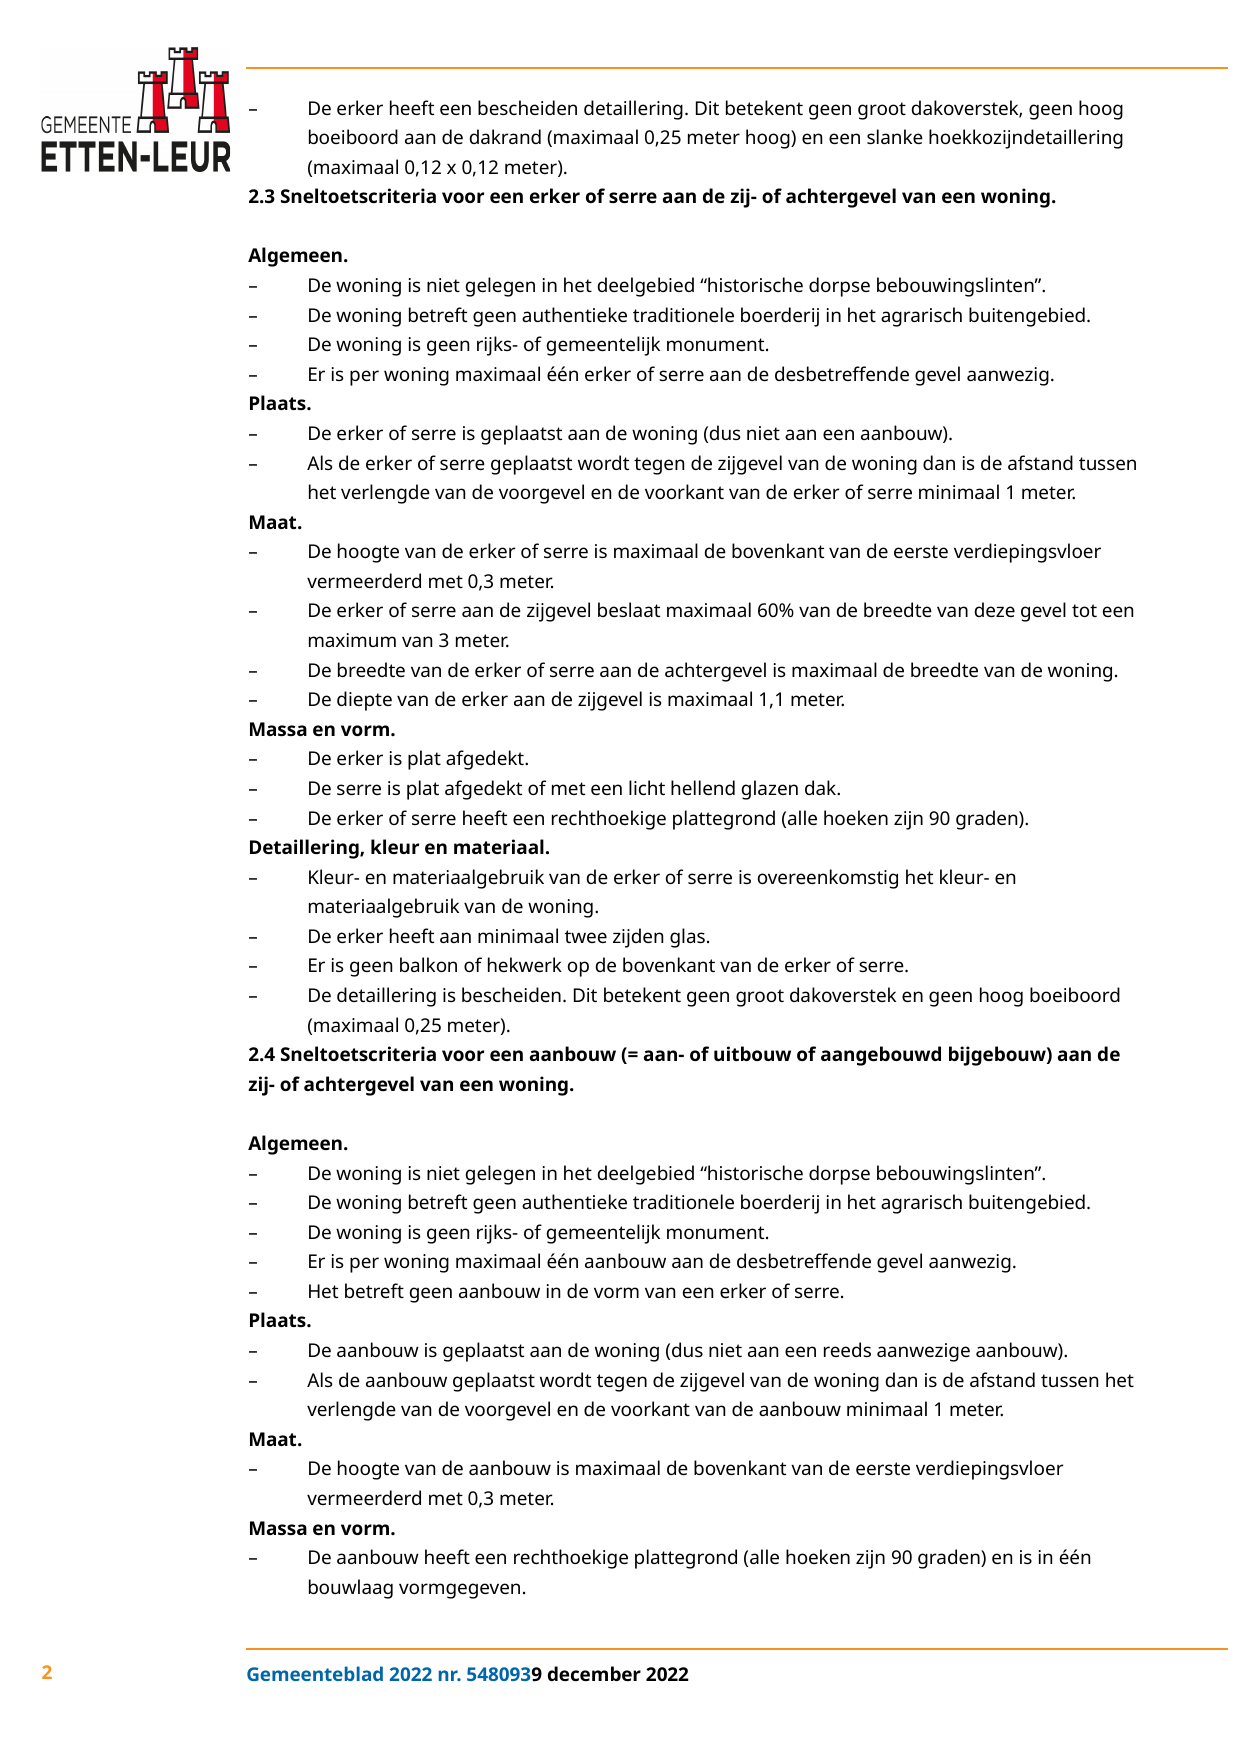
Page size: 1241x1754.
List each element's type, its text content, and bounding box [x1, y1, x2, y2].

text 2.4 Sneltoetscriteria voor een aanbouw (= aan- of uitbouw of aangebouwd bijgebouw) aan de zij- of achtergevel van een woning. [248, 1041, 1152, 1097]
list Als de aanbouw geplaatst wordt tegen de zijgevel van de woning dan is de afstand tussen het verlengde van de voorgevel en de voorkant van de aanbouw minimaal 1 meter. [248, 1367, 1152, 1422]
list De erker of serre aan de zijgevel beslaat maximaal 60% van de breedte van deze gevel tot een maximum van 3 meter. [248, 598, 1152, 653]
list De woning is niet gelegen in het deelgebied “historische dorpse bebouwingslinten”. [248, 272, 1152, 298]
list Kleur- en materiaalgebruik van de erker of serre is overeenkomstig het kleur- en materiaalgebruik van de woning. [248, 864, 1152, 919]
list De woning is niet gelegen in het deelgebied “historische dorpse bebouwingslinten”. [248, 1160, 1152, 1186]
picture [41, 47, 231, 172]
text Massa en vorm. [248, 1515, 1152, 1541]
text Algemeen. [248, 243, 1152, 268]
list Er is geen balkon of hekwerk op de bovenkant van de erker of serre. [248, 953, 1152, 978]
list De erker heeft een bescheiden detaillering. Dit betekent geen groot dakoverstek, geen hoog boeiboord aan de dakrand (maximaal 0,25 meter hoog) en een slanke hoekkozijndetaillering (maximaal 0,12 x 0,12 meter). [248, 95, 1152, 180]
list Als de erker of serre geplaatst wordt tegen de zijgevel van de woning dan is de afstand tussen het verlengde van de voorgevel en de voorkant van de erker of serre minimaal 1 meter. [248, 450, 1152, 505]
text Maat. [248, 1426, 1152, 1452]
text Massa en vorm. [248, 716, 1152, 742]
list De erker heeft aan minimaal twee zijden glas. [248, 923, 1152, 949]
list De aanbouw heeft een rechthoekige plattegrond (alle hoeken zijn 90 graden) en is in één bouwlaag vormgegeven. [248, 1544, 1152, 1600]
list De erker of serre heeft een rechthoekige plattegrond (alle hoeken zijn 90 graden). [248, 805, 1152, 831]
list De aanbouw is geplaatst aan de woning (dus niet aan een reeds aanwezige aanbouw). [248, 1337, 1152, 1363]
text Maat. [248, 509, 1152, 535]
list De woning betreft geen authentieke traditionele boerderij in het agrarisch buitengebied. [248, 1189, 1152, 1215]
list De diepte van de erker aan de zijgevel is maximaal 1,1 meter. [248, 686, 1152, 712]
list Er is per woning maximaal één erker of serre aan de desbetreffende gevel aanwezig. [248, 361, 1152, 387]
text Detaillering, kleur en materiaal. [248, 834, 1152, 860]
list De hoogte van de aanbouw is maximaal de bovenkant van de eerste verdiepingsvloer vermeerderd met 0,3 meter. [248, 1456, 1152, 1511]
list De erker of serre is geplaatst aan de woning (dus niet aan een aanbouw). [248, 420, 1152, 446]
list De hoogte van de erker of serre is maximaal de bovenkant van de eerste verdiepingsvloer vermeerderd met 0,3 meter. [248, 538, 1152, 594]
list De breedte van de erker of serre aan de achtergevel is maximaal de breedte van de woning. [248, 657, 1152, 683]
text Plaats. [248, 1308, 1152, 1333]
list De serre is plat afgedekt of met een licht hellend glazen dak. [248, 775, 1152, 801]
text Algemeen. [248, 1130, 1152, 1156]
list De woning is geen rijks- of gemeentelijk monument. [248, 1219, 1152, 1245]
text Plaats. [248, 391, 1152, 416]
list De detaillering is bescheiden. Dit betekent geen groot dakoverstek en geen hoog boeiboord (maximaal 0,25 meter). [248, 982, 1152, 1038]
list De woning betreft geen authentieke traditionele boerderij in het agrarisch buitengebied. [248, 302, 1152, 328]
text 2.3 Sneltoetscriteria voor een erker of serre aan de zij- of achtergevel van een woning. [248, 183, 1152, 209]
list De woning is geen rijks- of gemeentelijk monument. [248, 331, 1152, 357]
list Het betreft geen aanbouw in de vorm van een erker of serre. [248, 1278, 1152, 1304]
list De erker is plat afgedekt. [248, 746, 1152, 771]
list Er is per woning maximaal één aanbouw aan de desbetreffende gevel aanwezig. [248, 1248, 1152, 1274]
